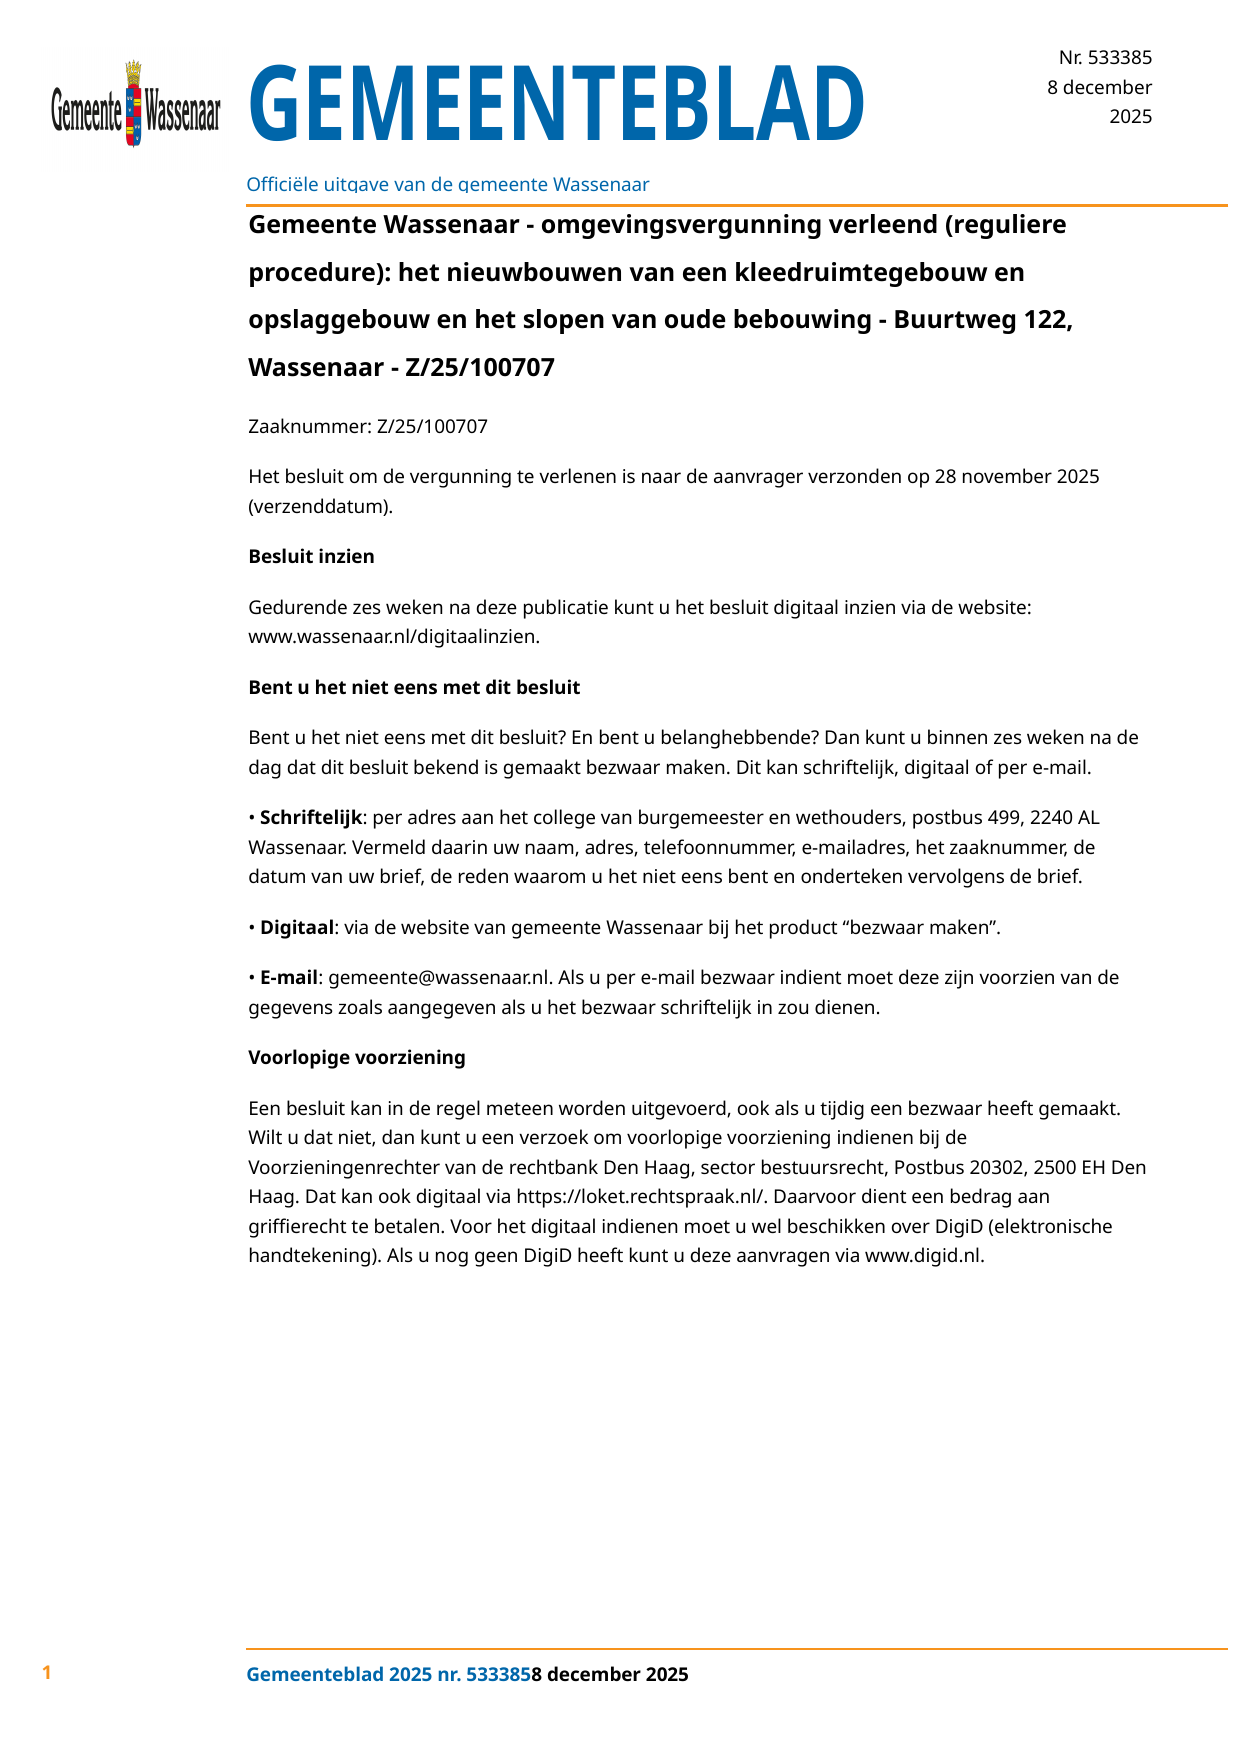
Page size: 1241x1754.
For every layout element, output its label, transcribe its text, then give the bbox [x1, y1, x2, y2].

text • Digitaal: via de website van gemeente Wassenaar bij het product “bezwaar maken”. [248, 914, 1152, 940]
text • E-mail: gemeente@wassenaar.nl. Als u per e-mail bezwaar indient moet deze zijn voorzien van de gegevens zoals aangegeven als u het bezwaar schriftelijk in zou dienen. [248, 964, 1152, 1020]
text Besluit inzien [248, 543, 1152, 569]
text • Schriftelijk: per adres aan het college van burgemeester en wethouders, postbus 499, 2240 AL Wassenaar. Vermeld daarin uw naam, adres, telefoonnummer, e-mailadres, het zaaknummer, de datum van uw brief, de reden waarom u het niet eens bent en onderteken vervolgens de brief. [248, 804, 1152, 889]
text Gemeente Wassenaar - omgevingsvergunning verleend (reguliere procedure): het nieuwbouwen van een kleedruimtegebouw en opslaggebouw en het slopen van oude bebouwing - Buurtweg 122, Wassenaar - Z/25/100707 [248, 207, 1152, 384]
text Voorlopige voorziening [248, 1044, 1152, 1070]
text Een besluit kan in de regel meteen worden uitgevoerd, ook als u tijdig een bezwaar heeft gemaakt. Wilt u dat niet, dan kunt u een verzoek om voorlopige voorziening indienen bij de Voorzieningenrechter van de rechtbank Den Haag, sector bestuursrecht, Postbus 20302, 2500 EH Den Haag. Dat kan ook digitaal via https://loket.rechtspraak.nl/. Daarvoor dient een bedrag aan griffierecht te betalen. Voor het digitaal indienen moet u wel beschikken over DigiD (elektronische handtekening). Als u nog geen DigiD heeft kunt u deze aanvragen via www.digid.nl. [248, 1095, 1152, 1268]
picture [41, 47, 231, 172]
text Bent u het niet eens met dit besluit [248, 674, 1152, 700]
text Zaaknummer: Z/25/100707 [248, 413, 1152, 439]
text Het besluit om de vergunning te verlenen is naar de aanvrager verzonden op 28 november 2025 (verzenddatum). [248, 463, 1152, 519]
text Gedurende zes weken na deze publicatie kunt u het besluit digitaal inzien via de website: www.wassenaar.nl/digitaalinzien. [248, 594, 1152, 649]
text Bent u het niet eens met dit besluit? En bent u belanghebbende? Dan kunt u binnen zes weken na de dag dat dit besluit bekend is gemaakt bezwaar maken. Dit kan schriftelijk, digitaal of per e-mail. [248, 724, 1152, 780]
